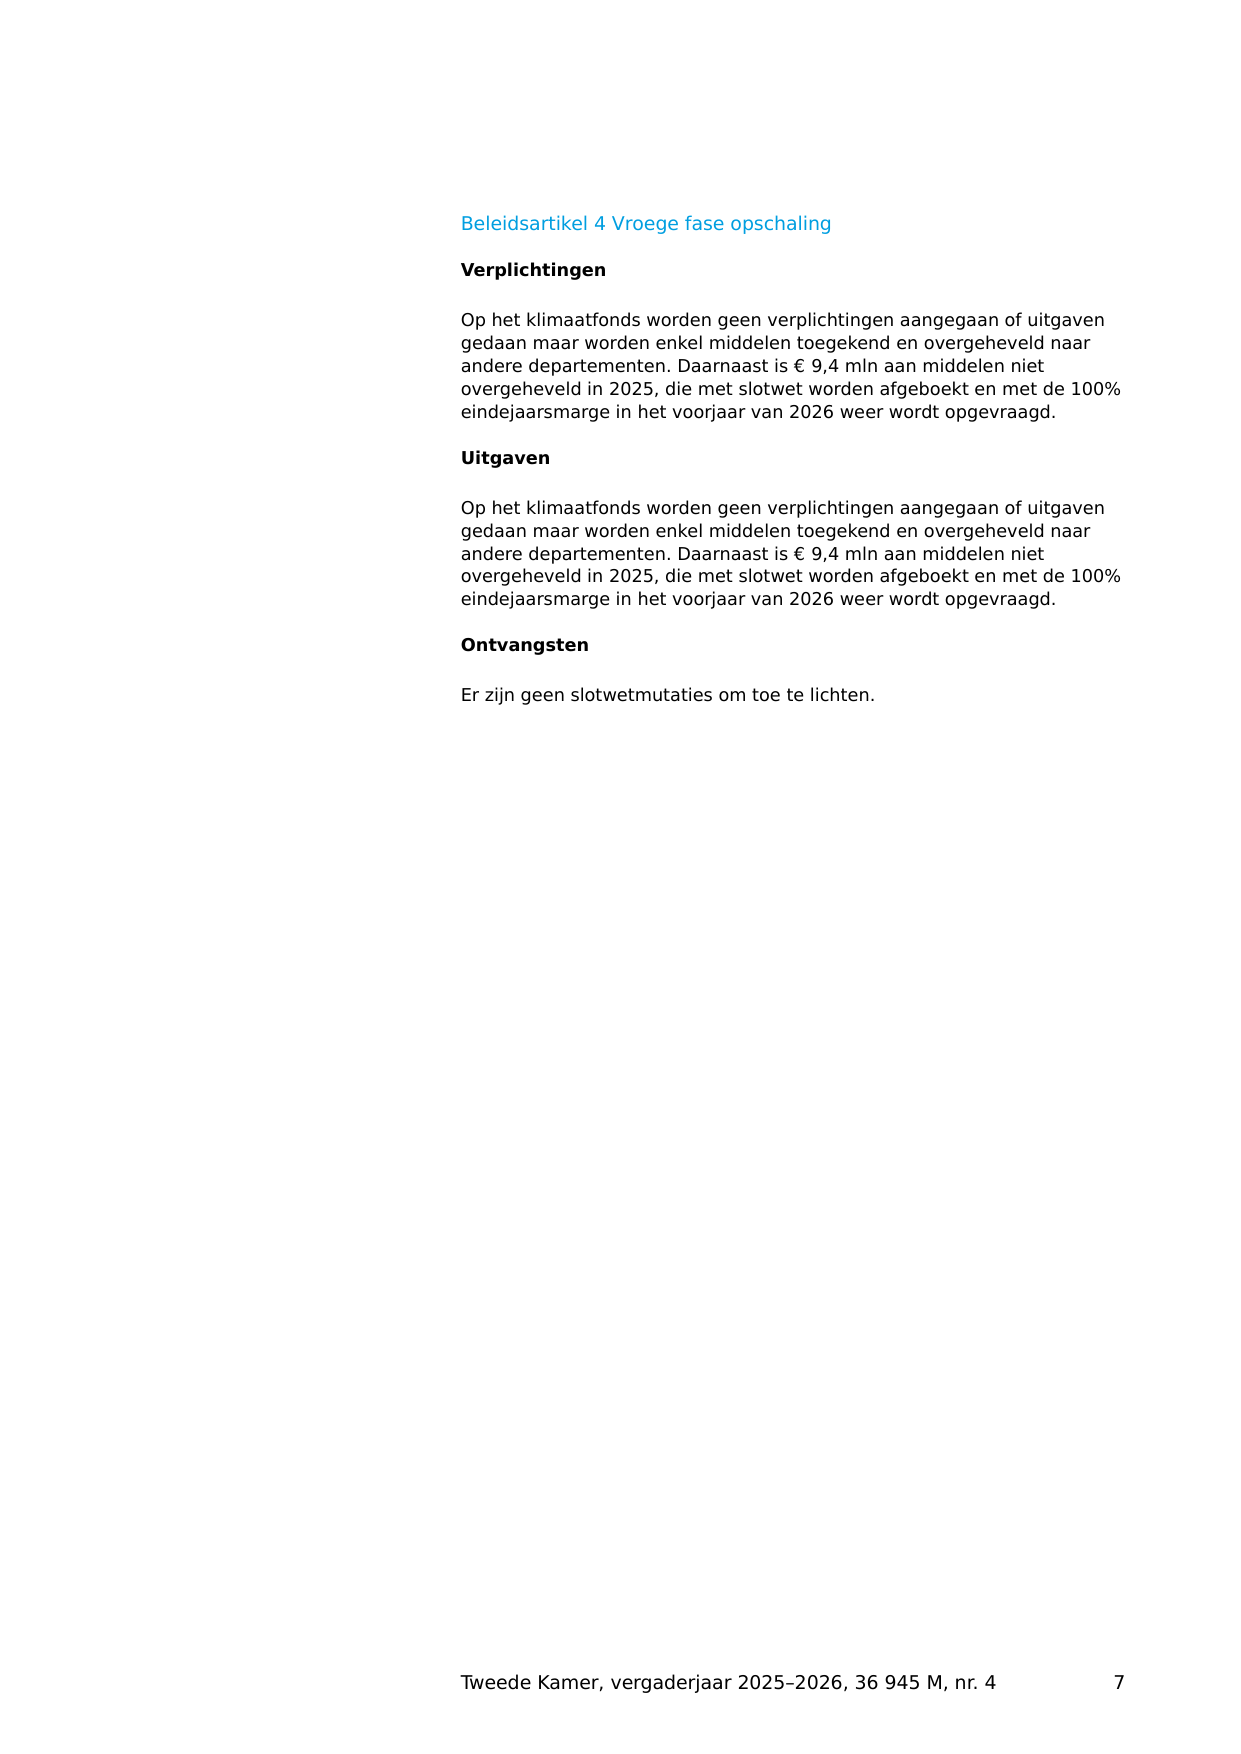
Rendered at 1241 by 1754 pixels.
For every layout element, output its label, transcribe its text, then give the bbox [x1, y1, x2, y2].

text Verplichtingen [461, 258, 1125, 281]
text Op het klimaatfonds worden geen verplichtingen aangegaan of uitgaven gedaan maar worden enkel middelen toegekend en overgeheveld naar andere departementen. Daarnaast is € 9,4 mln aan middelen niet overgeheveld in 2025, die met slotwet worden afgeboekt en met de 100% eindejaarsmarge in het voorjaar van 2026 weer wordt opgevraagd. [461, 308, 1125, 423]
text Op het klimaatfonds worden geen verplichtingen aangegaan of uitgaven gedaan maar worden enkel middelen toegekend en overgeheveld naar andere departementen. Daarnaast is € 9,4 mln aan middelen niet overgeheveld in 2025, die met slotwet worden afgeboekt en met de 100% eindejaarsmarge in het voorjaar van 2026 weer wordt opgevraagd. [461, 496, 1125, 610]
text Ontvangsten [461, 633, 1125, 656]
title Beleidsartikel 4 Vroege fase opschaling [461, 213, 1125, 235]
text Er zijn geen slotwetmutaties om toe te lichten. [461, 683, 1125, 706]
text Uitgaven [461, 446, 1125, 469]
